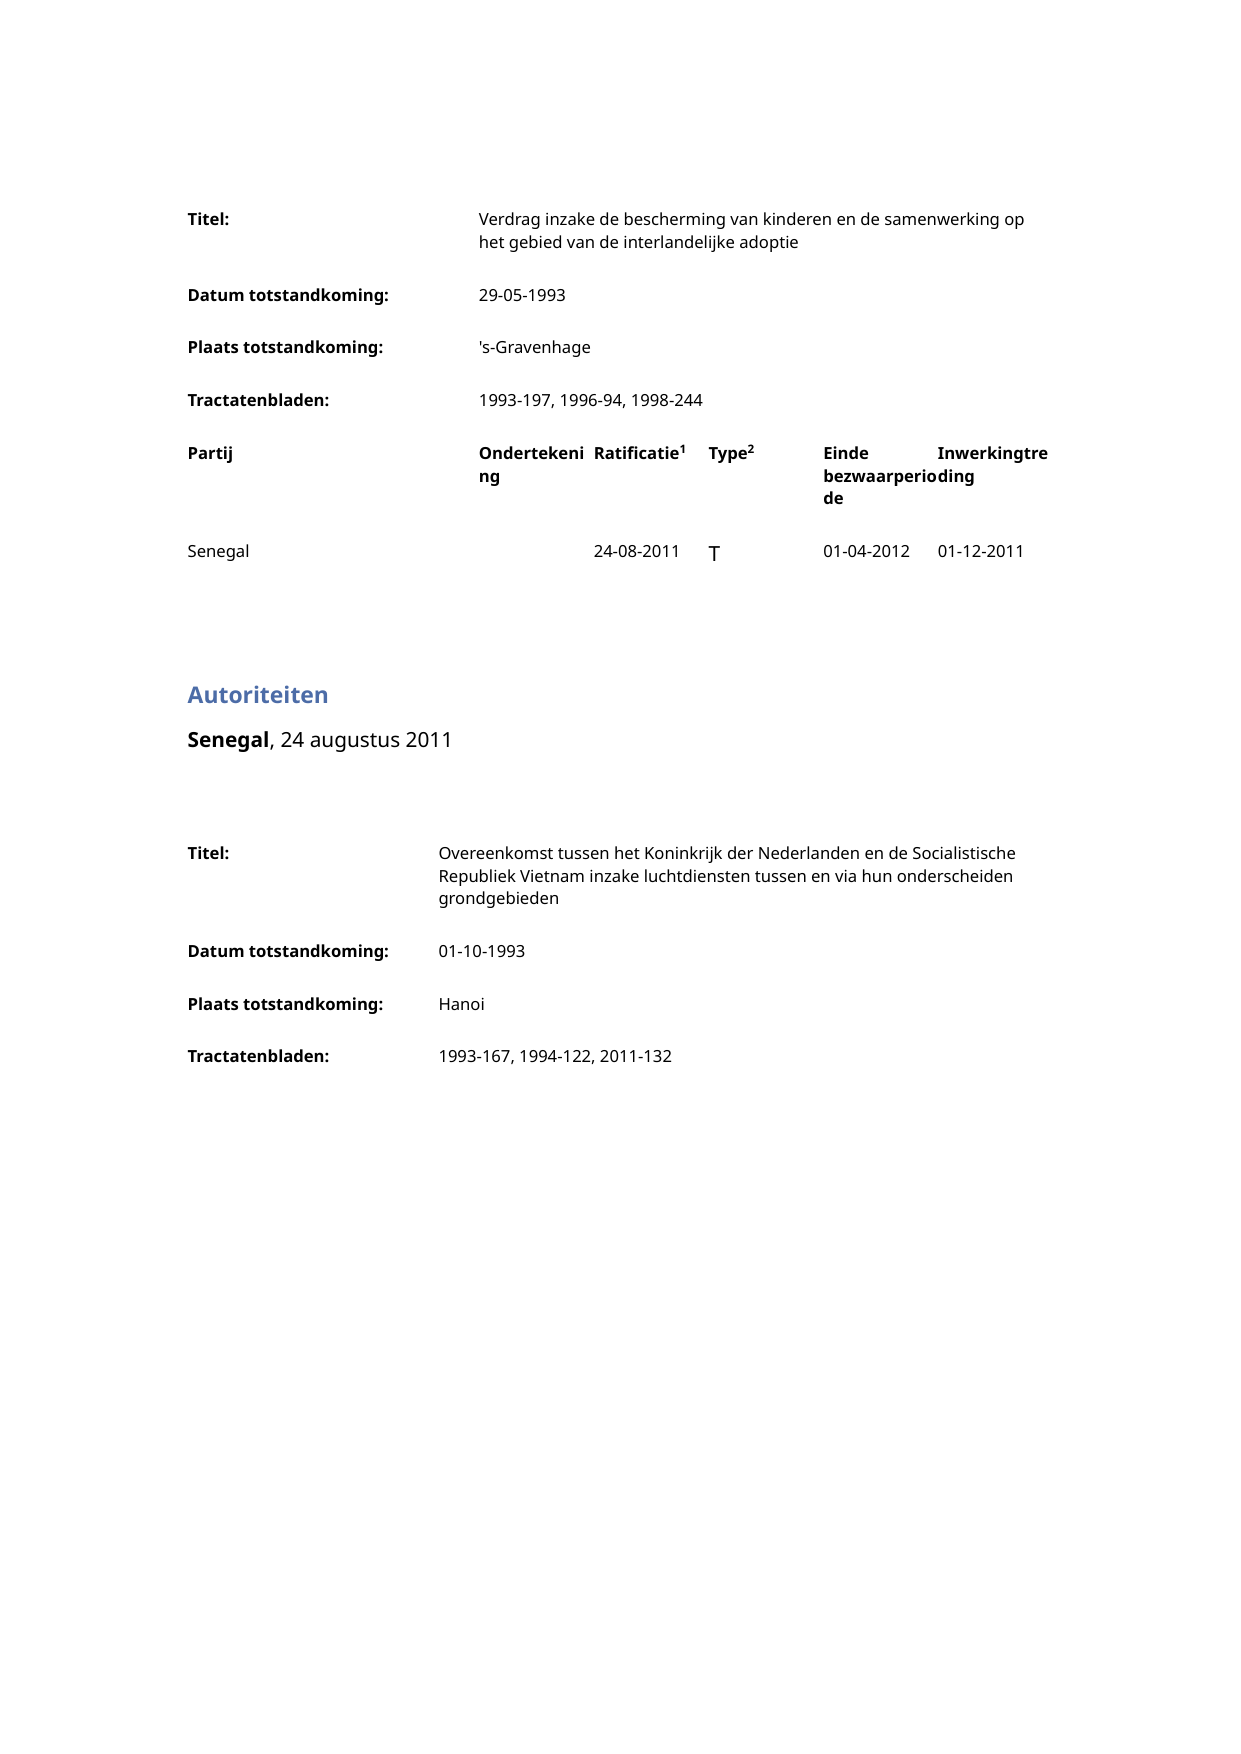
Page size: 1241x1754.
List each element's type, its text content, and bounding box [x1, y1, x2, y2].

table_cell 's-Gravenhage [479, 336, 1053, 389]
table_header Titel: [188, 842, 438, 940]
table_cell Plaats totstandkoming: [188, 993, 438, 1045]
table_cell 01-10-1993 [438, 940, 1053, 992]
subtitle Autoriteiten [187, 679, 1053, 710]
table_cell Datum totstandkoming: [188, 283, 479, 336]
table_cell 01-12-2011 [938, 540, 1053, 598]
table_cell 1993-197, 1996-94, 1998-244 [479, 389, 1053, 441]
table_cell Partij [188, 441, 479, 539]
table_header Verdrag inzake de bescherming van kinderen en de samenwerking op het gebied van de interlandelijke adoptie [479, 208, 1053, 283]
table_cell Ondertekening [479, 441, 593, 539]
table_cell Inwerkingtreding [938, 441, 1053, 539]
table_cell 24-08-2011 [594, 540, 708, 598]
table_header Titel: [188, 208, 479, 283]
table_cell Tractatenbladen: [188, 1045, 438, 1098]
text Senegal, 24 augustus 2011 [187, 725, 1053, 754]
table_cell Senegal [188, 540, 479, 598]
table_cell 1993-167, 1994-122, 2011-132 [438, 1045, 1053, 1098]
table_cell Type2 [708, 441, 823, 539]
table_cell T [708, 540, 823, 598]
table_cell 01-04-2012 [823, 540, 938, 598]
table_cell Tractatenbladen: [188, 389, 479, 441]
table_cell 29-05-1993 [479, 283, 1053, 336]
table_cell [188, 1098, 1053, 1156]
table_header Overeenkomst tussen het Koninkrijk der Nederlanden en de Socialistische Republiek Vietnam inzake luchtdiensten tussen en via hun onderscheiden grondgebieden [438, 842, 1053, 940]
table_cell Hanoi [438, 993, 1053, 1045]
table_cell Einde bezwaarperiode [823, 441, 938, 539]
table_cell Plaats totstandkoming: [188, 336, 479, 389]
table_cell Datum totstandkoming: [188, 940, 438, 992]
table_cell Ratificatie1 [594, 441, 708, 539]
table_cell [479, 540, 593, 598]
